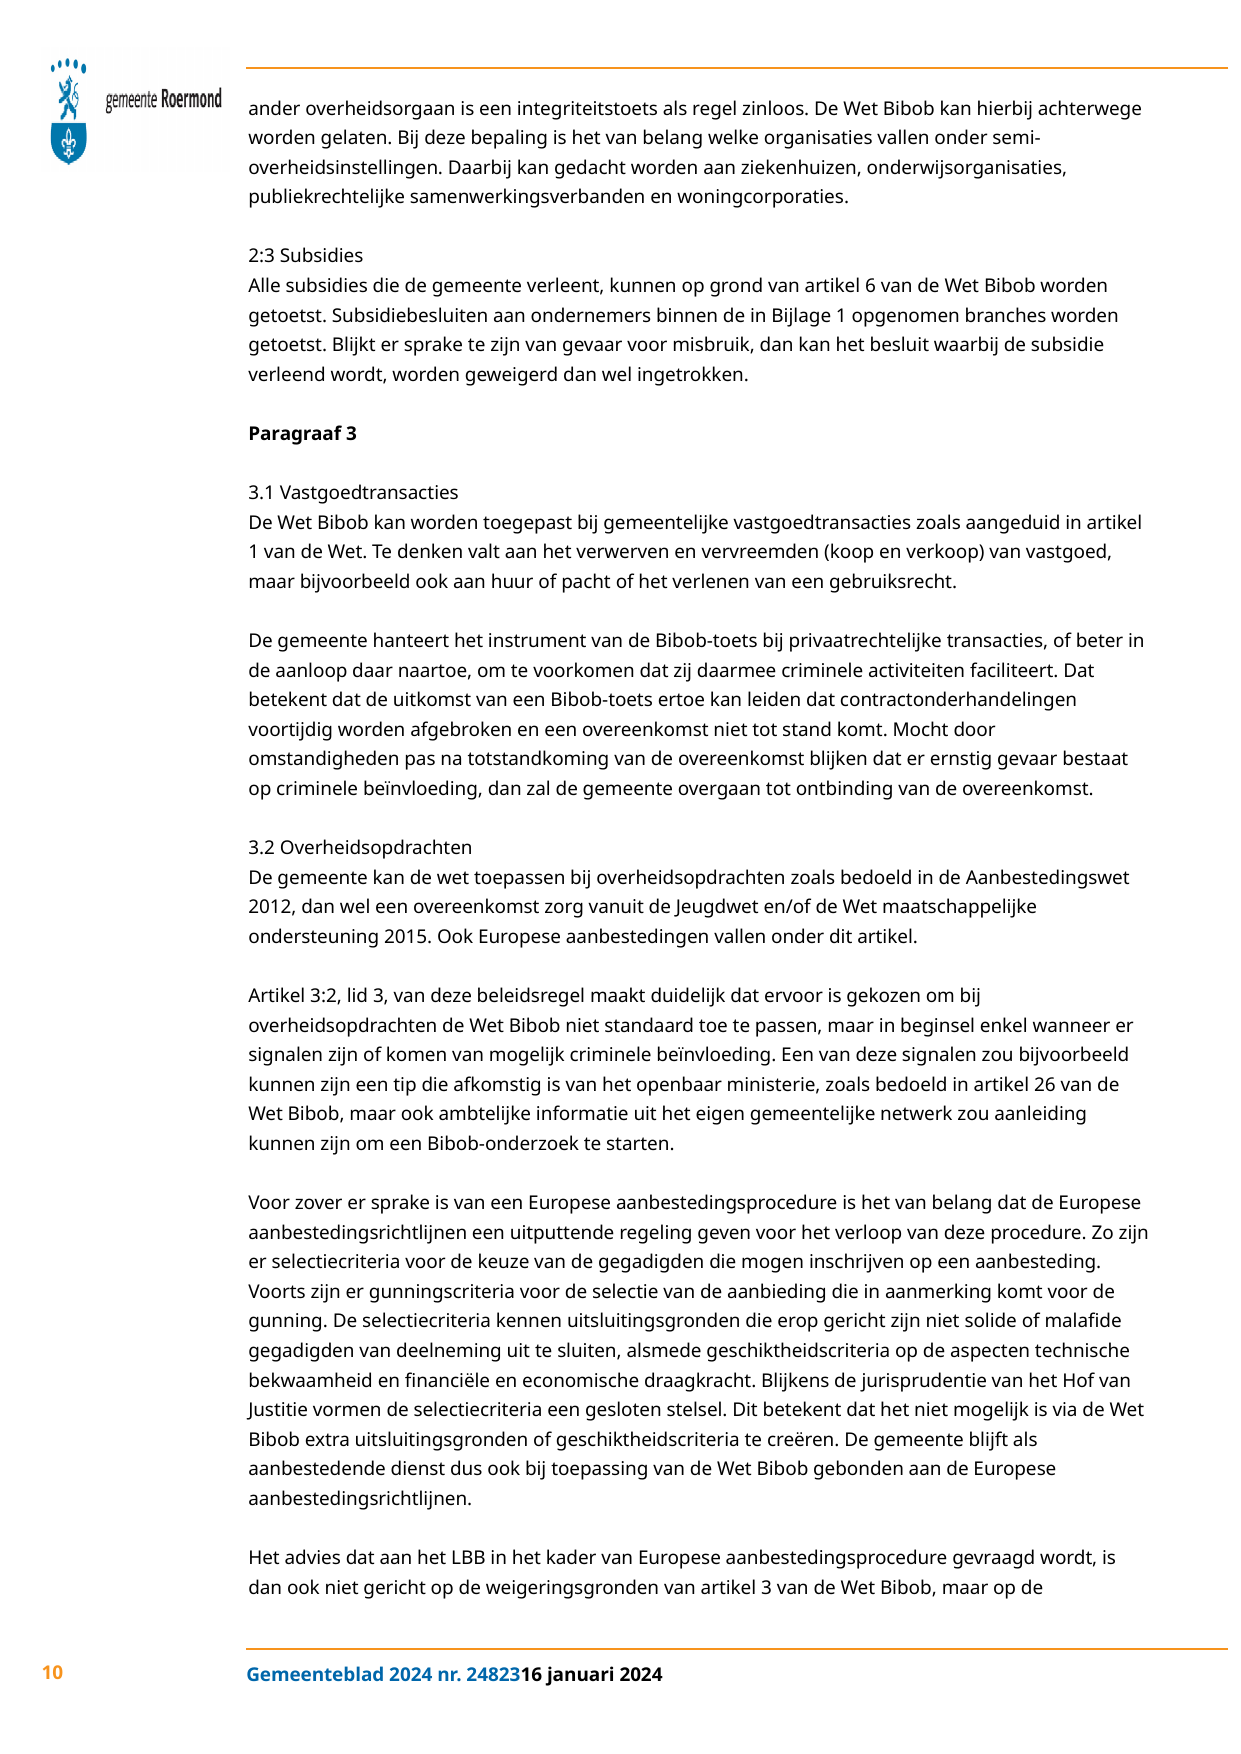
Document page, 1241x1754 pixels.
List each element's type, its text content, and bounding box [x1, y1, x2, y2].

text ander overheidsorgaan is een integriteitstoets als regel zinloos. De Wet Bibob kan hierbij achterwege worden gelaten. Bij deze bepaling is het van belang welke organisaties vallen onder semi-overheidsinstellingen. Daarbij kan gedacht worden aan ziekenhuizen, onderwijsorganisaties, publiekrechtelijke samenwerkingsverbanden en woningcorporaties. [248, 95, 1152, 209]
text Artikel 3:2, lid 3, van deze beleidsregel maakt duidelijk dat ervoor is gekozen om bij overheidsopdrachten de Wet Bibob niet standaard toe te passen, maar in beginsel enkel wanneer er signalen zijn of komen van mogelijk criminele beïnvloeding. Een van deze signalen zou bijvoorbeeld kunnen zijn een tip die afkomstig is van het openbaar ministerie, zoals bedoeld in artikel 26 van de Wet Bibob, maar ook ambtelijke informatie uit het eigen gemeentelijke netwerk zou aanleiding kunnen zijn om een Bibob-onderzoek te starten. [248, 982, 1152, 1156]
text 3.2 Overheidsopdrachten [248, 834, 1152, 860]
text De gemeente kan de wet toepassen bij overheidsopdrachten zoals bedoeld in de Aanbestedingswet 2012, dan wel een overeenkomst zorg vanuit de Jeugdwet en/of de Wet maatschappelijke ondersteuning 2015. Ook Europese aanbestedingen vallen onder dit artikel. [248, 864, 1152, 949]
text De Wet Bibob kan worden toegepast bij gemeentelijke vastgoedtransacties zoals aangeduid in artikel 1 van de Wet. Te denken valt aan het verwerven en vervreemden (koop en verkoop) van vastgoed, maar bijvoorbeeld ook aan huur of pacht of het verlenen van een gebruiksrecht. [248, 509, 1152, 594]
text Paragraaf 3 [248, 420, 1152, 446]
text 2:3 Subsidies [248, 243, 1152, 268]
text 3.1 Vastgoedtransacties [248, 479, 1152, 505]
picture [41, 47, 231, 172]
text Alle subsidies die de gemeente verleent, kunnen op grond van artikel 6 van de Wet Bibob worden getoetst. Subsidiebesluiten aan ondernemers binnen de in Bijlage 1 opgenomen branches worden getoetst. Blijkt er sprake te zijn van gevaar voor misbruik, dan kan het besluit waarbij de subsidie verleend wordt, worden geweigerd dan wel ingetrokken. [248, 272, 1152, 387]
text Het advies dat aan het LBB in het kader van Europese aanbestedingsprocedure gevraagd wordt, is dan ook niet gericht op de weigeringsgronden van artikel 3 van de Wet Bibob, maar op de [248, 1544, 1152, 1600]
text Voor zover er sprake is van een Europese aanbestedingsprocedure is het van belang dat de Europese aanbestedingsrichtlijnen een uitputtende regeling geven voor het verloop van deze procedure. Zo zijn er selectiecriteria voor de keuze van de gegadigden die mogen inschrijven op een aanbesteding. Voorts zijn er gunningscriteria voor de selectie van de aanbieding die in aanmerking komt voor de gunning. De selectiecriteria kennen uitsluitingsgronden die erop gericht zijn niet solide of malafide gegadigden van deelneming uit te sluiten, alsmede geschiktheidscriteria op de aspecten technische bekwaamheid en financiële en economische draagkracht. Blijkens de jurisprudentie van het Hof van Justitie vormen de selectiecriteria een gesloten stelsel. Dit betekent dat het niet mogelijk is via de Wet Bibob extra uitsluitingsgronden of geschiktheidscriteria te creëren. De gemeente blijft als aanbestedende dienst dus ook bij toepassing van de Wet Bibob gebonden aan de Europese aanbestedingsrichtlijnen. [248, 1189, 1152, 1511]
text De gemeente hanteert het instrument van de Bibob-toets bij privaatrechtelijke transacties, of beter in de aanloop daar naartoe, om te voorkomen dat zij daarmee criminele activiteiten faciliteert. Dat betekent dat de uitkomst van een Bibob-toets ertoe kan leiden dat contractonderhandelingen voortijdig worden afgebroken en een overeenkomst niet tot stand komt. Mocht door omstandigheden pas na totstandkoming van de overeenkomst blijken dat er ernstig gevaar bestaat op criminele beïnvloeding, dan zal de gemeente overgaan tot ontbinding van de overeenkomst. [248, 627, 1152, 801]
